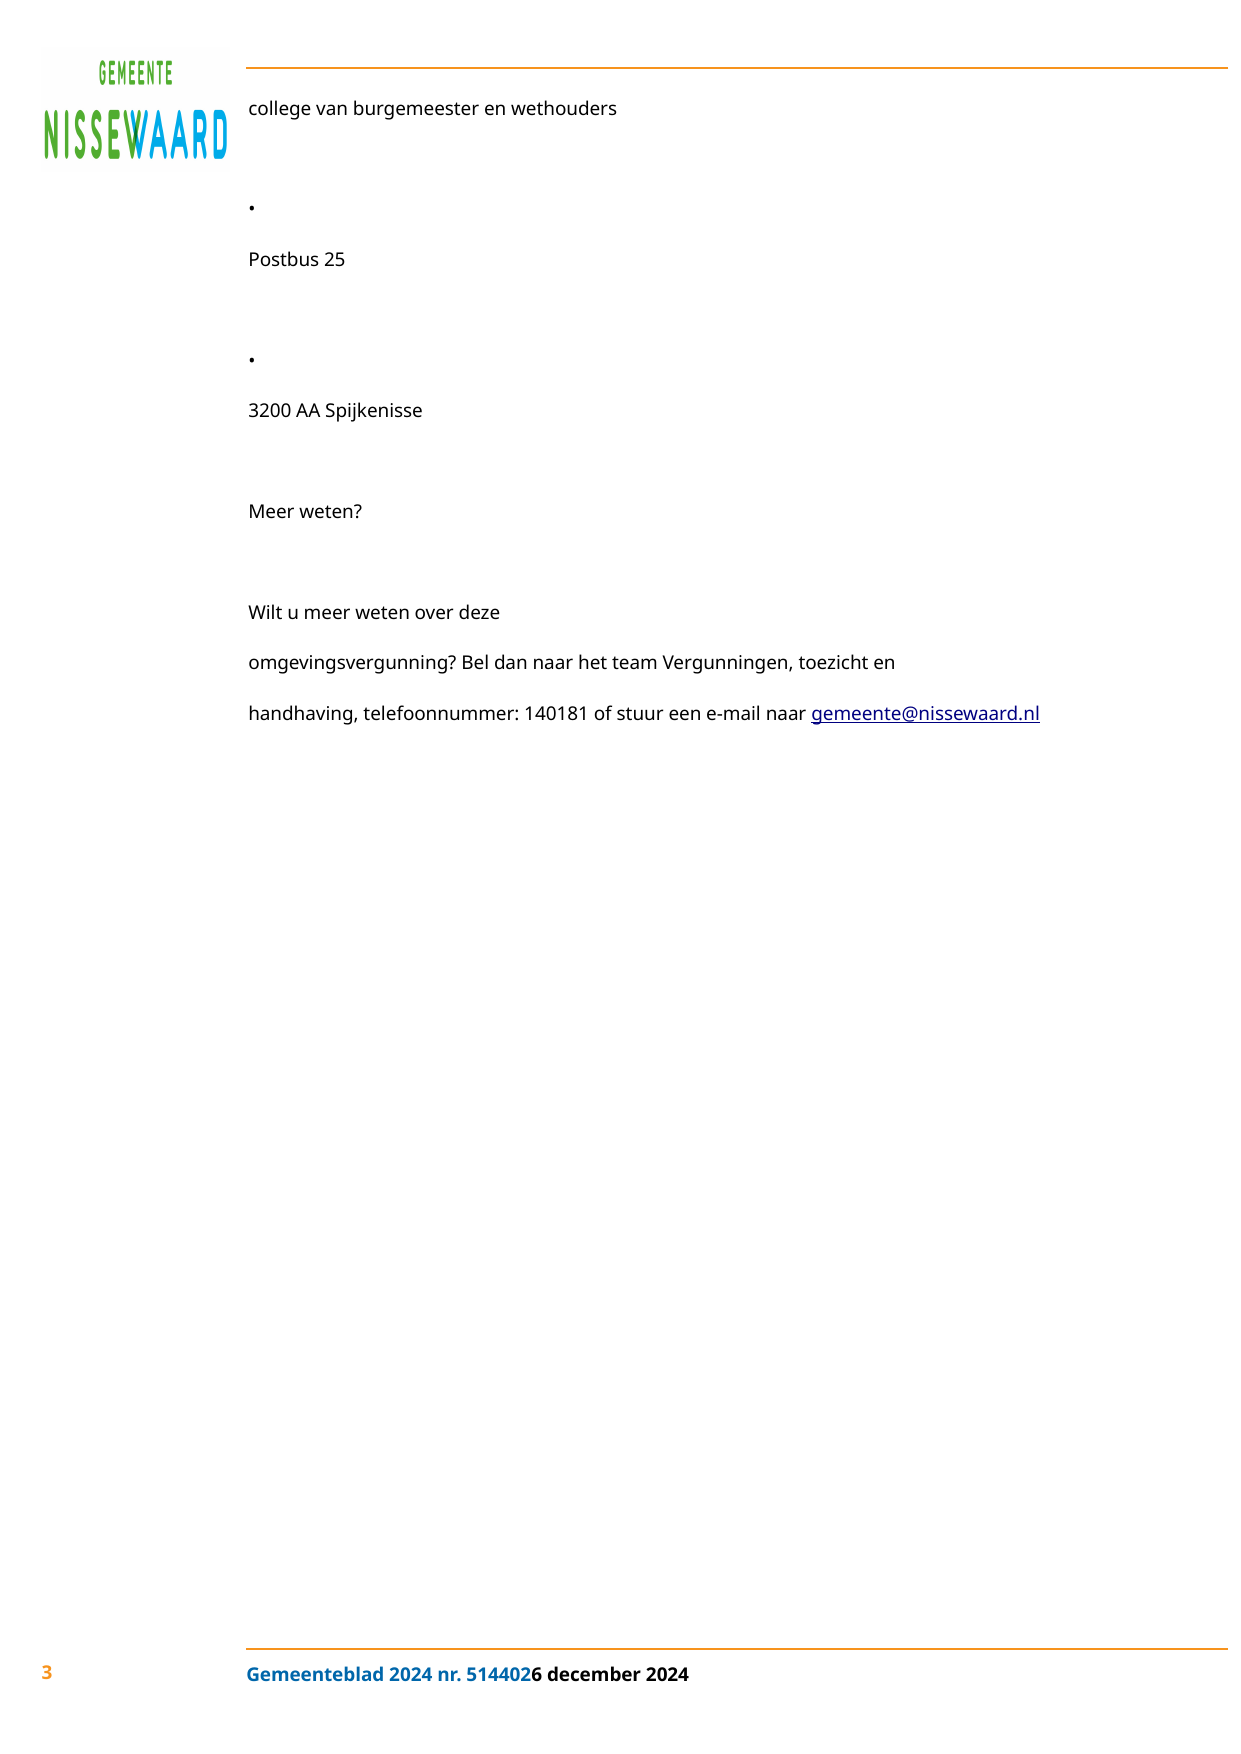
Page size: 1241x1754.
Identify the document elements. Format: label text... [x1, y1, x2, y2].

picture [41, 47, 231, 172]
text • [248, 347, 1152, 373]
text 3200 AA Spijkenisse [248, 397, 1152, 423]
text college van burgemeester en wethouders [248, 95, 1152, 121]
text Wilt u meer weten over deze [248, 599, 1152, 625]
text • [248, 196, 1152, 221]
text Postbus 25 [248, 246, 1152, 272]
text handhaving, telefoonnummer: 140181 of stuur een e-mail naar gemeente@nissewaard.nl [248, 700, 1152, 726]
text omgevingsvergunning? Bel dan naar het team Vergunningen, toezicht en [248, 649, 1152, 675]
text Meer weten? [248, 498, 1152, 524]
